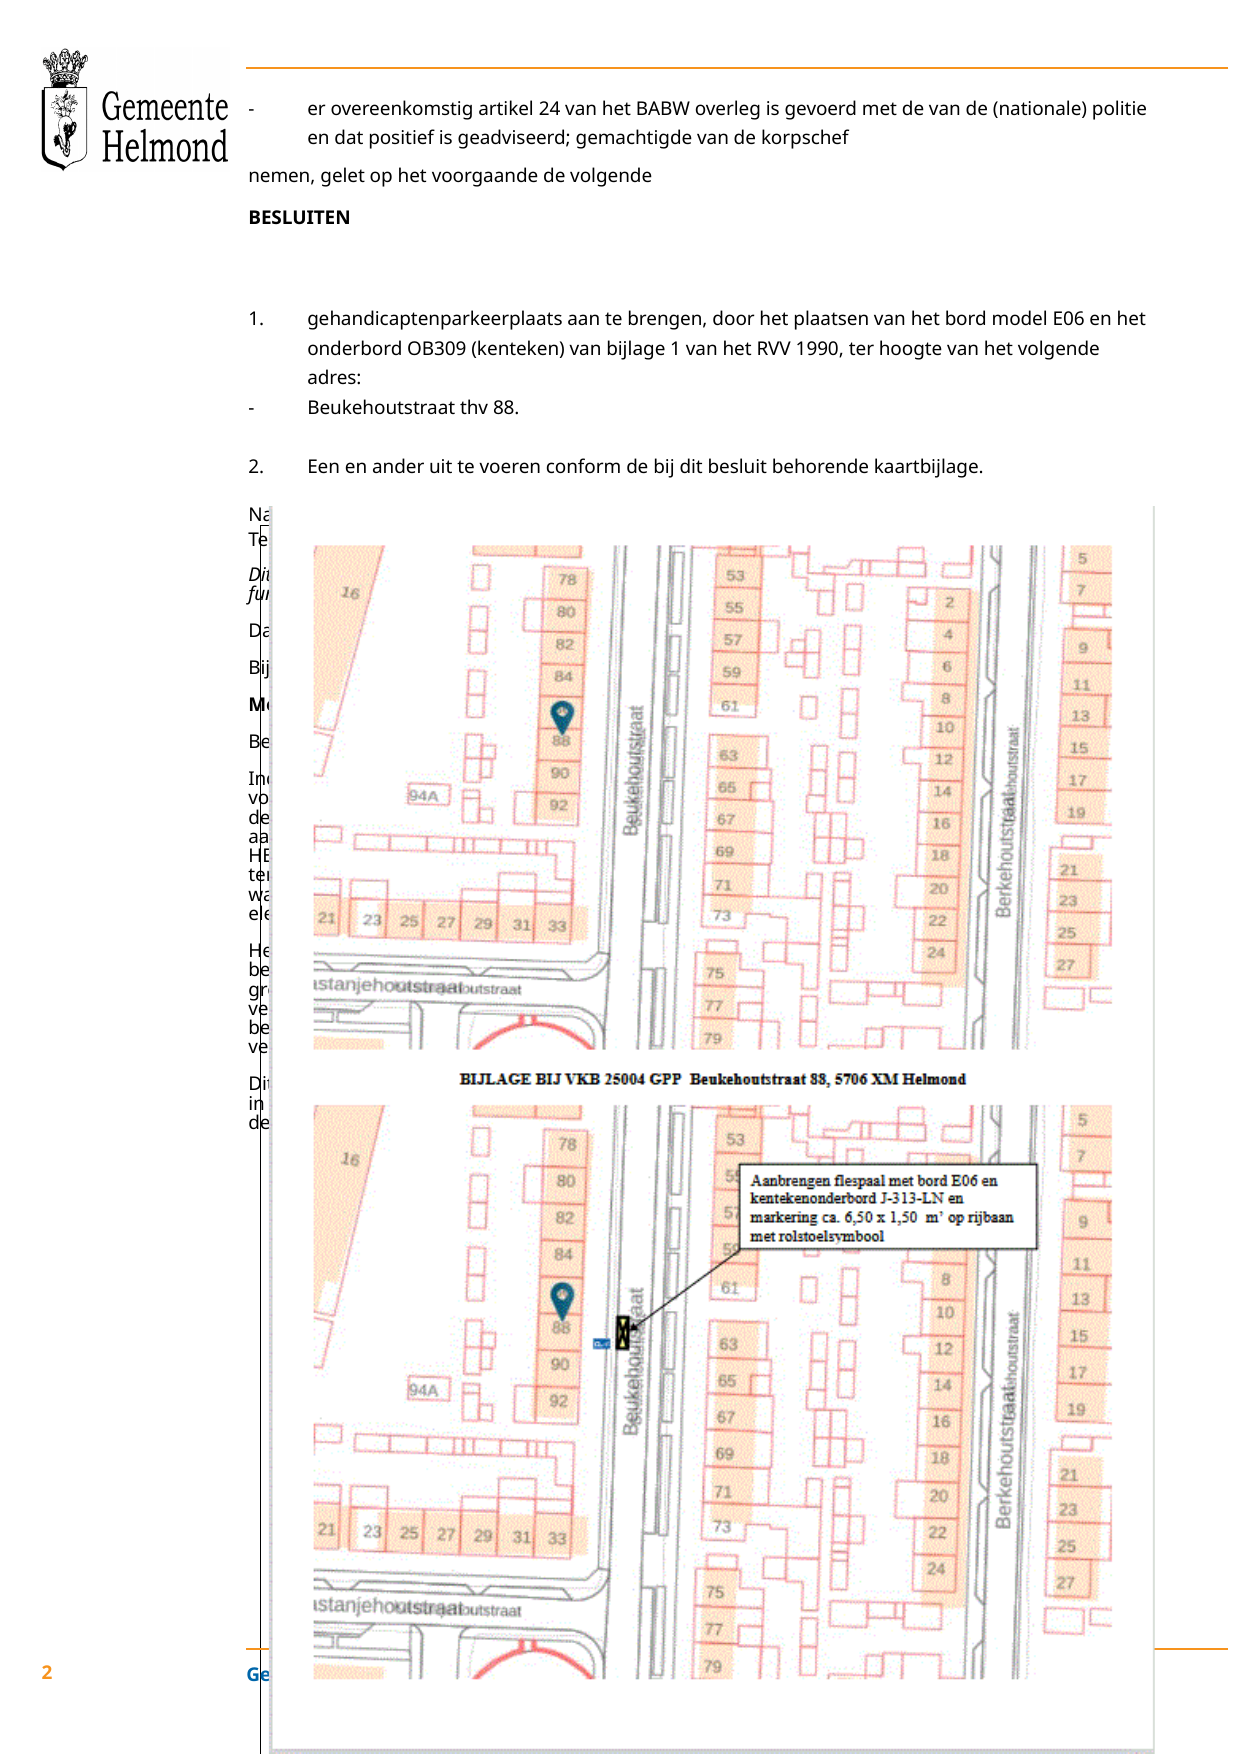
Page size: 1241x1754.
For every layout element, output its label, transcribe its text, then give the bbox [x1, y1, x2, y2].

list Beukehoutstraat thv 88. [248, 394, 1152, 419]
list er overeenkomstig artikel 24 van het BABW overleg is gevoerd met de van de (nationale) politie en dat positief is geadviseerd; gemachtigde van de korpschef [248, 95, 1152, 150]
text BESLUITEN [248, 204, 1152, 230]
picture [41, 47, 231, 172]
list Een en ander uit te voeren conform de bij dit besluit behorende kaartbijlage. [248, 453, 1152, 479]
picture [268, 506, 1155, 1754]
text nemen, gelet op het voorgaande de volgende [248, 162, 1152, 188]
text Namens het college van burgemeester en wethouders van Helmond, [248, 501, 1152, 527]
list gehandicaptenparkeerplaats aan te brengen, door het plaatsen van het bord model E06 en het onderbord OB309 (kenteken) van bijlage 1 van het RVV 1990, ter hoogte van het volgende adres: [248, 305, 1152, 390]
